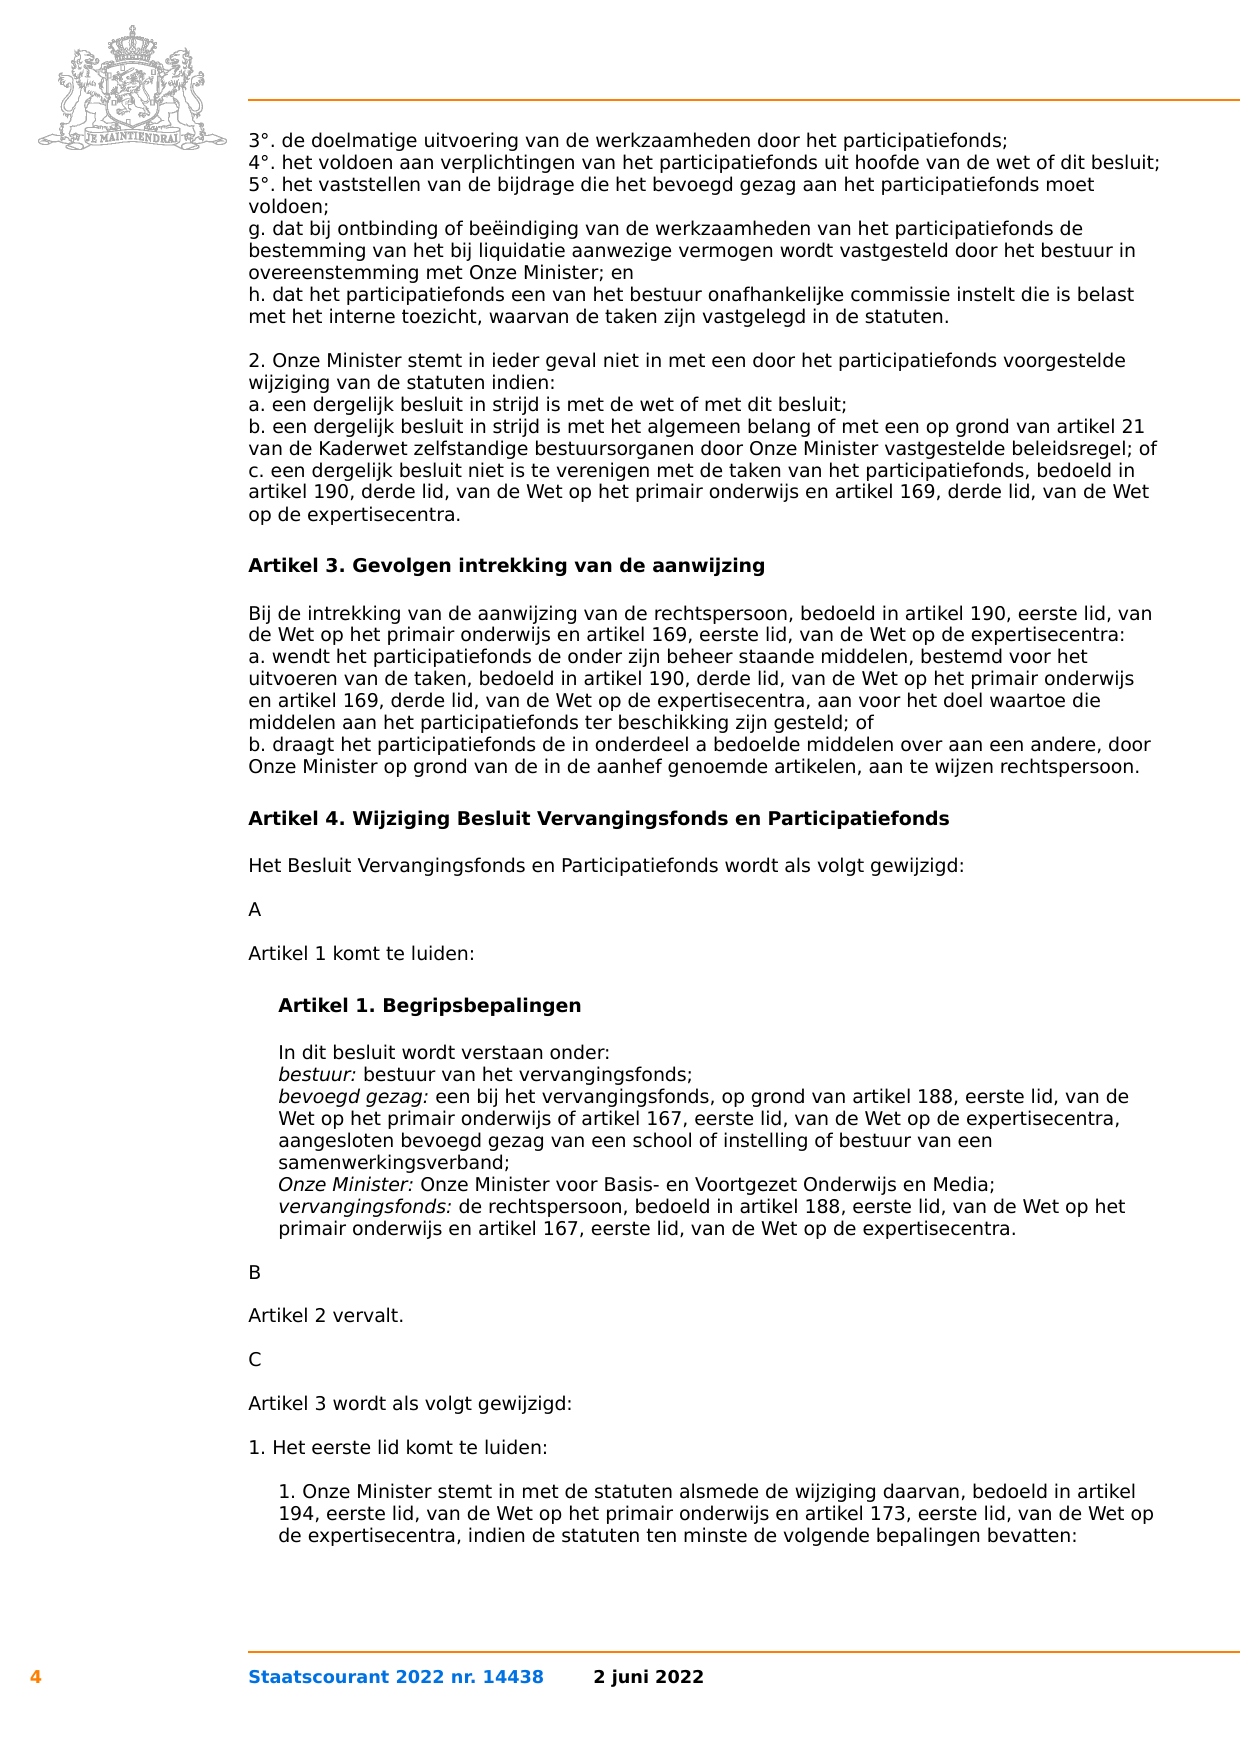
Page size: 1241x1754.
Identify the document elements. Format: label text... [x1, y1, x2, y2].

text Artikel 3 wordt als volgt gewijzigd: [248, 1393, 1163, 1415]
text a. wendt het participatiefonds de onder zijn beheer staande middelen, bestemd voor het uitvoeren van de taken, bedoeld in artikel 190, derde lid, van de Wet op het primair onderwijs en artikel 169, derde lid, van de Wet op de expertisecentra, aan voor het doel waartoe die middelen aan het participatiefonds ter beschikking zijn gesteld; of [248, 646, 1163, 734]
subtitle Artikel 1. Begripsbepalingen [278, 995, 1163, 1017]
text 4°. het voldoen aan verplichtingen van het participatiefonds uit hoofde van de wet of dit besluit; [248, 152, 1163, 174]
text b. draagt het participatiefonds de in onderdeel a bedoelde middelen over aan een andere, door Onze Minister op grond van de in de aanhef genoemde artikelen, aan te wijzen rechtspersoon. [248, 734, 1163, 778]
text a. een dergelijk besluit in strijd is met de wet of met dit besluit; [248, 393, 1163, 416]
text vervangingsfonds: de rechtspersoon, bedoeld in artikel 188, eerste lid, van de Wet op het primair onderwijs en artikel 167, eerste lid, van de Wet op de expertisecentra. [278, 1196, 1163, 1240]
text In dit besluit wordt verstaan onder: [278, 1042, 1163, 1064]
text 1. Het eerste lid komt te luiden: [248, 1437, 1163, 1459]
text Het Besluit Vervangingsfonds en Participatiefonds wordt als volgt gewijzigd: [248, 855, 1163, 877]
text bestuur: bestuur van het vervangingsfonds; [278, 1064, 1163, 1086]
text C [248, 1349, 1163, 1371]
text c. een dergelijk besluit niet is te verenigen met de taken van het participatiefonds, bedoeld in artikel 190, derde lid, van de Wet op het primair onderwijs en artikel 169, derde lid, van de Wet op de expertisecentra. [248, 459, 1163, 525]
picture [38, 25, 227, 150]
text 5°. het vaststellen van de bijdrage die het bevoegd gezag aan het participatiefonds moet voldoen; [248, 174, 1163, 218]
text 3°. de doelmatige uitvoering van de werkzaamheden door het participatiefonds; [248, 130, 1163, 152]
text B [248, 1262, 1163, 1283]
text g. dat bij ontbinding of beëindiging van de werkzaamheden van het participatiefonds de bestemming van het bij liquidatie aanwezige vermogen wordt vastgesteld door het bestuur in overeenstemming met Onze Minister; en [248, 218, 1163, 284]
text 2. Onze Minister stemt in ieder geval niet in met een door het participatiefonds voorgestelde wijziging van de statuten indien: [248, 349, 1163, 393]
text bevoegd gezag: een bij het vervangingsfonds, op grond van artikel 188, eerste lid, van de Wet op het primair onderwijs of artikel 167, eerste lid, van de Wet op de expertisecentra, aangesloten bevoegd gezag van een school of instelling of bestuur van een samenwerkingsverband; [278, 1086, 1163, 1174]
text Bij de intrekking van de aanwijzing van de rechtspersoon, bedoeld in artikel 190, eerste lid, van de Wet op het primair onderwijs en artikel 169, eerste lid, van de Wet op de expertisecentra: [248, 602, 1163, 646]
subtitle Artikel 3. Gevolgen intrekking van de aanwijzing [248, 555, 1163, 577]
text h. dat het participatiefonds een van het bestuur onafhankelijke commissie instelt die is belast met het interne toezicht, waarvan de taken zijn vastgelegd in de statuten. [248, 284, 1163, 328]
text Artikel 1 komt te luiden: [248, 943, 1163, 965]
subtitle Artikel 4. Wijziging Besluit Vervangingsfonds en Participatiefonds [248, 808, 1163, 830]
text Artikel 2 vervalt. [248, 1305, 1163, 1327]
text Onze Minister: Onze Minister voor Basis- en Voortgezet Onderwijs en Media; [278, 1174, 1163, 1196]
text 1. Onze Minister stemt in met de statuten alsmede de wijziging daarvan, bedoeld in artikel 194, eerste lid, van de Wet op het primair onderwijs en artikel 173, eerste lid, van de Wet op de expertisecentra, indien de statuten ten minste de volgende bepalingen bevatten: [278, 1481, 1163, 1547]
text A [248, 899, 1163, 921]
text b. een dergelijk besluit in strijd is met het algemeen belang of met een op grond van artikel 21 van de Kaderwet zelfstandige bestuursorganen door Onze Minister vastgestelde beleidsregel; of [248, 416, 1163, 459]
